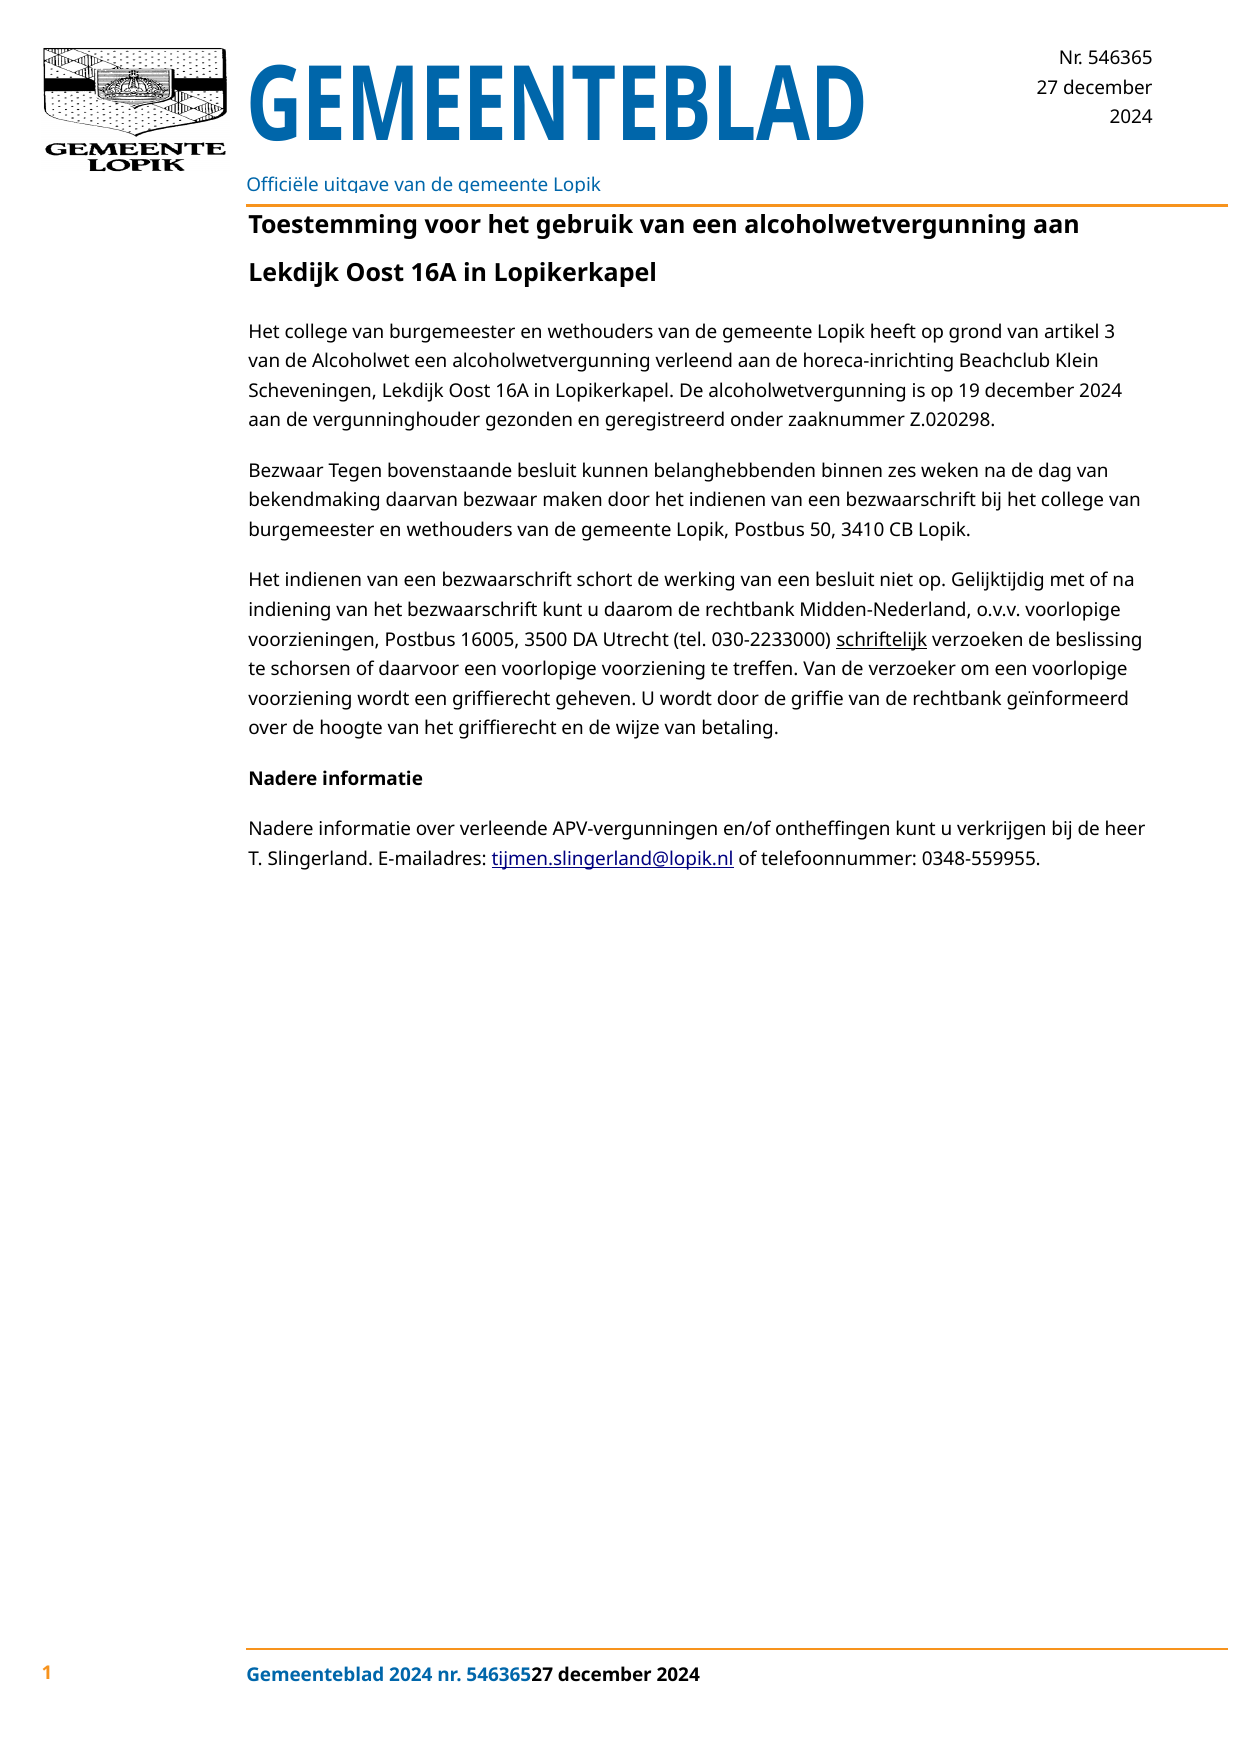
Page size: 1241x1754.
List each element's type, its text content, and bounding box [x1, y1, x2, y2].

text Nadere informatie [248, 765, 1152, 791]
picture [41, 47, 231, 172]
text Toestemming voor het gebruik van een alcoholwetvergunning aan Lekdijk Oost 16A in Lopikerkapel [248, 207, 1152, 288]
text Nadere informatie over verleende APV-vergunningen en/of ontheffingen kunt u verkrijgen bij de heer T. Slingerland. E-mailadres: tijmen.slingerland@lopik.nl of telefoonnummer: 0348-559955. [248, 815, 1152, 871]
text Het indienen van een bezwaarschrift schort de werking van een besluit niet op. Gelijktijdig met of na indiening van het bezwaarschrift kunt u daarom de rechtbank Midden-Nederland, o.v.v. voorlopige voorzieningen, Postbus 16005, 3500 DA Utrecht (tel. 030-2233000) schriftelijk verzoeken de beslissing te schorsen of daarvoor een voorlopige voorziening te treffen. Van de verzoeker om een voorlopige voorziening wordt een griffierecht geheven. U wordt door de griffie van de rechtbank geïnformeerd over de hoogte van het griffierecht en de wijze van betaling. [248, 567, 1152, 740]
text Bezwaar Tegen bovenstaande besluit kunnen belanghebbenden binnen zes weken na de dag van bekendmaking daarvan bezwaar maken door het indienen van een bezwaarschrift bij het college van burgemeester en wethouders van de gemeente Lopik, Postbus 50, 3410 CB Lopik. [248, 457, 1152, 542]
text Het college van burgemeester en wethouders van de gemeente Lopik heeft op grond van artikel 3 van de Alcoholwet een alcoholwetvergunning verleend aan de horeca-inrichting Beachclub Klein Scheveningen, Lekdijk Oost 16A in Lopikerkapel. De alcoholwetvergunning is op 19 december 2024 aan de vergunninghouder gezonden en geregistreerd onder zaaknummer Z.020298. [248, 318, 1152, 432]
